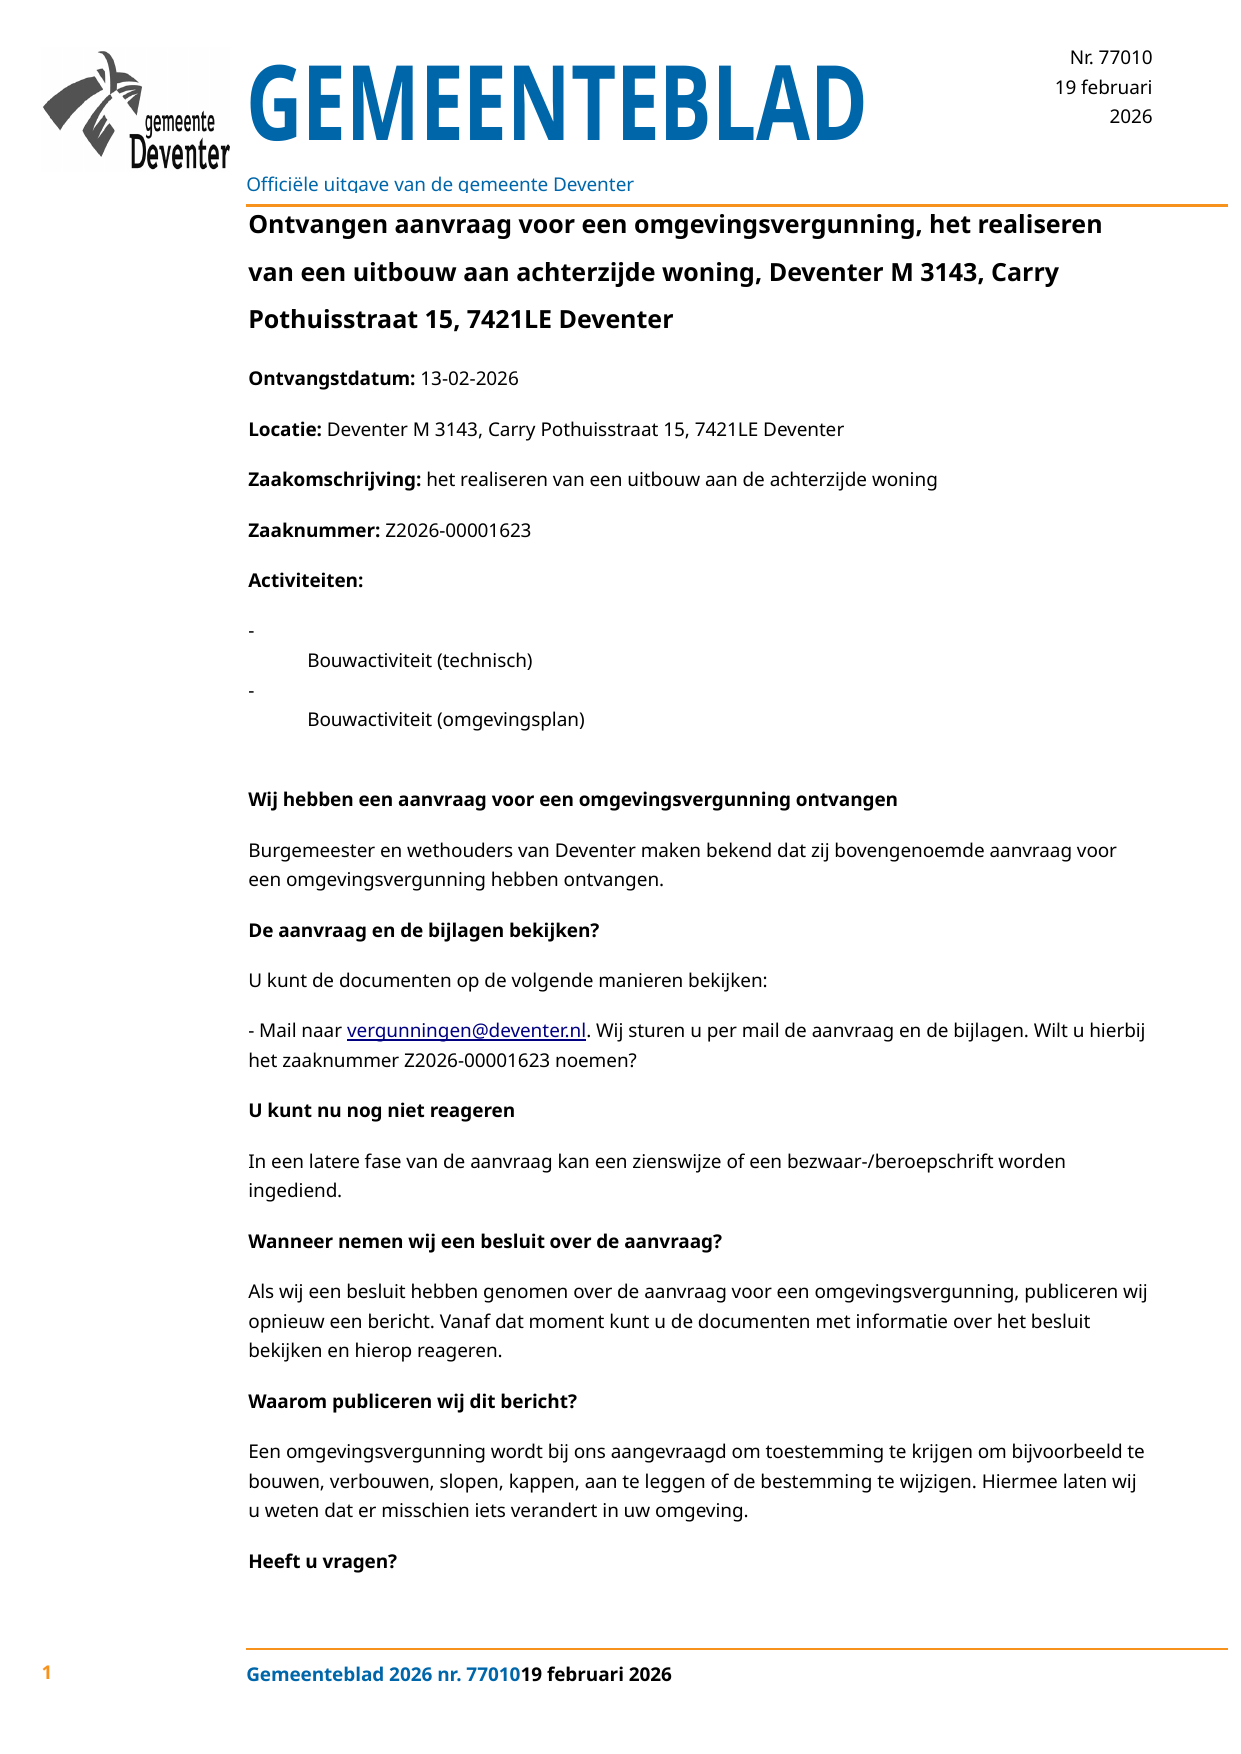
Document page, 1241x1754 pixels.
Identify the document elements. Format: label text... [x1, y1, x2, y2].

text Burgemeester en wethouders van Deventer maken bekend dat zij bovengenoemde aanvraag voor een omgevingsvergunning hebben ontvangen. [248, 837, 1152, 892]
text Activiteiten: [248, 567, 1152, 593]
text Zaaknummer: Z2026-00001623 [248, 517, 1152, 542]
text - Mail naar vergunningen@deventer.nl. Wij sturen u per mail de aanvraag en de bijlagen. Wilt u hierbij het zaaknummer Z2026-00001623 noemen? [248, 1018, 1152, 1073]
picture [41, 47, 231, 172]
text Wanneer nemen wij een besluit over de aanvraag? [248, 1228, 1152, 1254]
text Heeft u vragen? [248, 1548, 1152, 1574]
text Wij hebben een aanvraag voor een omgevingsvergunning ontvangen [248, 786, 1152, 812]
text In een latere fase van de aanvraag kan een zienswijze of een bezwaar-/beroepschrift worden ingediend. [248, 1148, 1152, 1203]
text U kunt nu nog niet reageren [248, 1098, 1152, 1123]
text U kunt de documenten op de volgende manieren bekijken: [248, 967, 1152, 993]
list Bouwactiviteit (technisch) [248, 647, 1152, 673]
text De aanvraag en de bijlagen bekijken? [248, 917, 1152, 942]
text Als wij een besluit hebben genomen over de aanvraag voor een omgevingsvergunning, publiceren wij opnieuw een bericht. Vanaf dat moment kunt u de documenten met informatie over het besluit bekijken en hierop reageren. [248, 1278, 1152, 1363]
list Bouwactiviteit (omgevingsplan) [248, 706, 1152, 732]
text Ontvangen aanvraag voor een omgevingsvergunning, het realiseren van een uitbouw aan achterzijde woning, Deventer M 3143, Carry Pothuisstraat 15, 7421LE Deventer [248, 207, 1152, 336]
text Locatie: Deventer M 3143, Carry Pothuisstraat 15, 7421LE Deventer [248, 416, 1152, 442]
text Ontvangstdatum: 13-02-2026 [248, 366, 1152, 391]
text Waarom publiceren wij dit bericht? [248, 1388, 1152, 1414]
text Een omgevingsvergunning wordt bij ons aangevraagd om toestemming te krijgen om bijvoorbeeld te bouwen, verbouwen, slopen, kappen, aan te leggen of de bestemming te wijzigen. Hiermee laten wij u weten dat er misschien iets verandert in uw omgeving. [248, 1438, 1152, 1523]
text Zaakomschrijving: het realiseren van een uitbouw aan de achterzijde woning [248, 466, 1152, 492]
